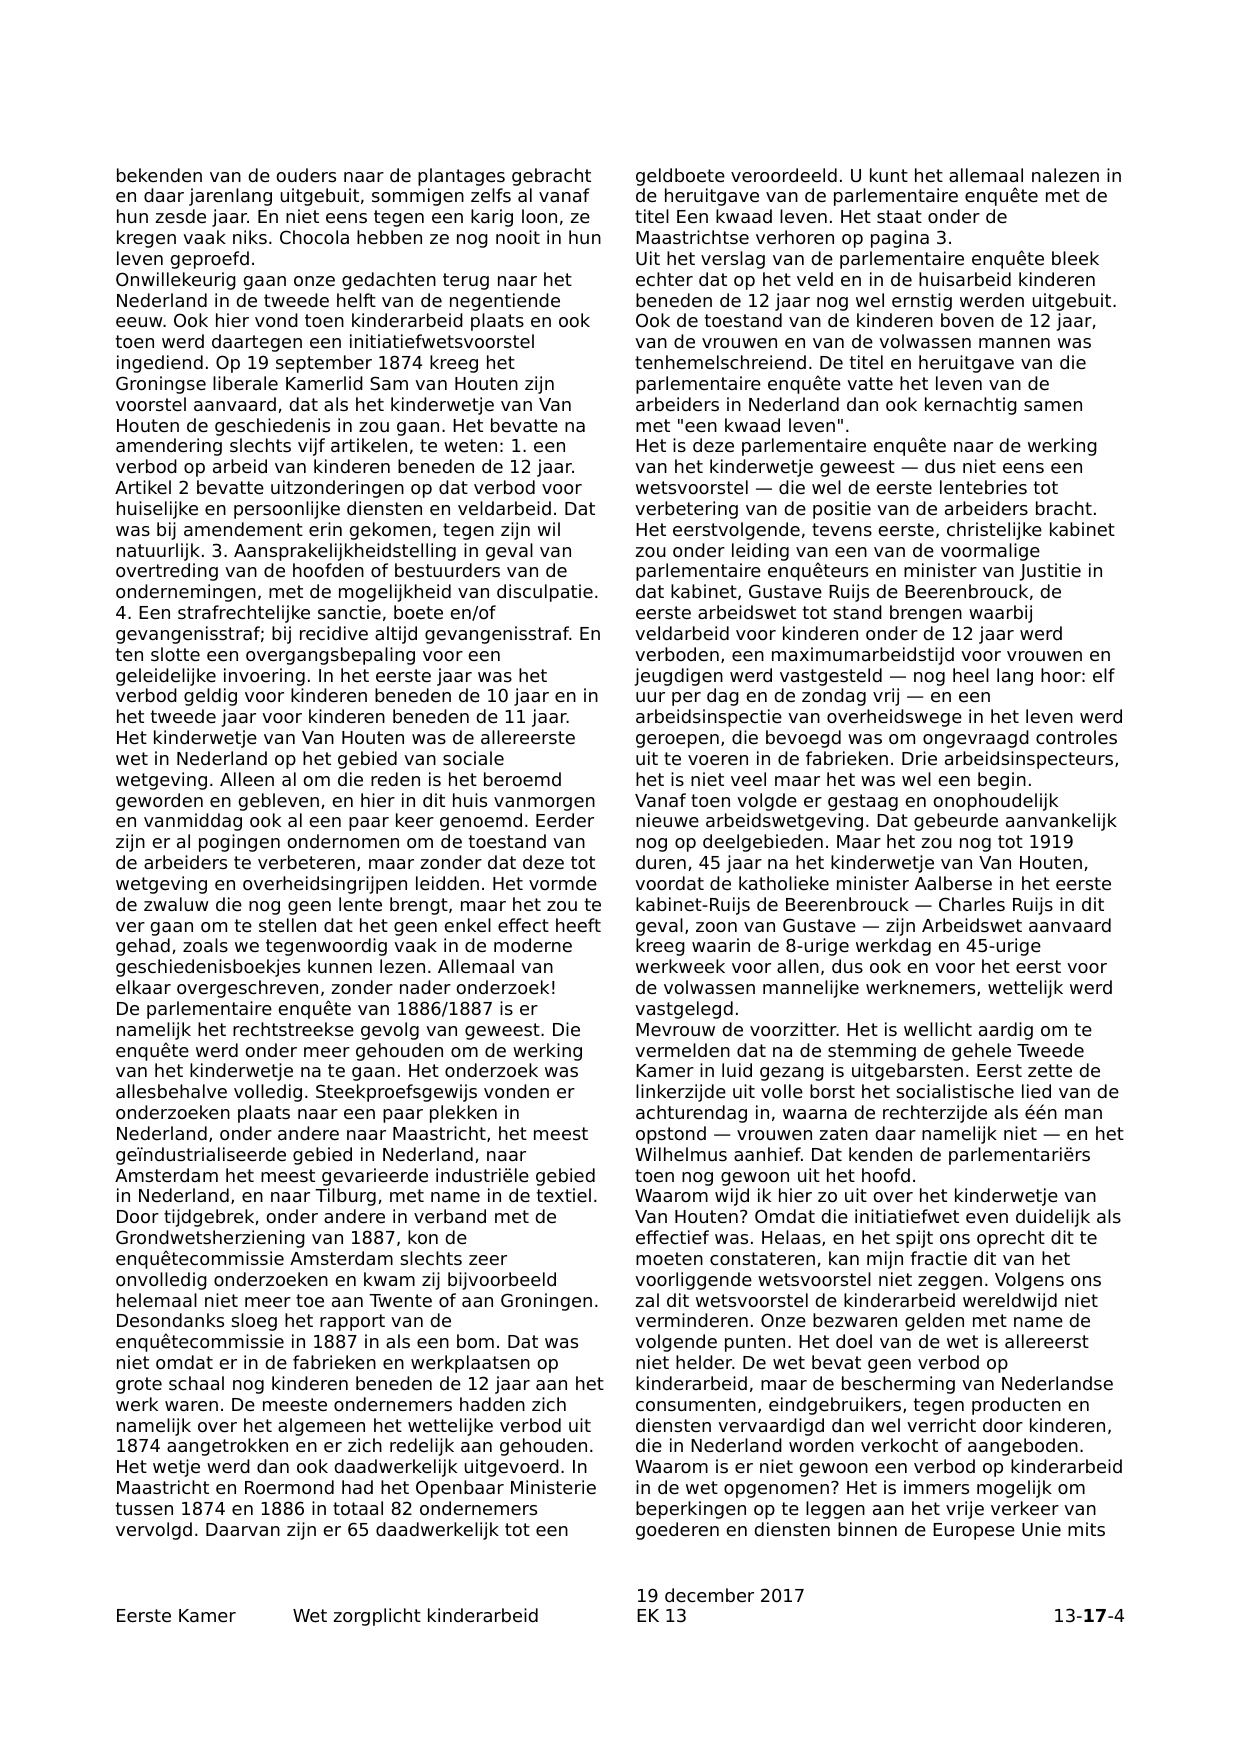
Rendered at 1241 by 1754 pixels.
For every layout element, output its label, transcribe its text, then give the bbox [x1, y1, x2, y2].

text Desondanks sloeg het rapport van de enquêtecommissie in 1887 in als een bom. Dat was niet omdat er in de fabrieken en werkplaatsen op grote schaal nog kinderen beneden de 12 jaar aan het werk waren. De meeste ondernemers hadden zich namelijk over het algemeen het wettelijke verbod uit 1874 aangetrokken en er zich redelijk aan gehouden. Het wetje werd dan ook daadwerkelijk uitgevoerd. In Maastricht en Roermond had het Openbaar Ministerie tussen 1874 en 1886 in totaal 82 ondernemers vervolgd. Daarvan zijn er 65 daadwerkelijk tot een [115, 1311, 605, 1540]
text Vanaf toen volgde er gestaag en onophoudelijk nieuwe arbeidswetgeving. Dat gebeurde aanvankelijk nog op deelgebieden. Maar het zou nog tot 1919 duren, 45 jaar na het kinderwetje van Van Houten, voordat de katholieke minister Aalberse in het eerste kabinet-Ruijs de Beerenbrouck — Charles Ruijs in dit geval, zoon van Gustave — zijn Arbeidswet aanvaard kreeg waarin de 8-urige werkdag en 45-urige werkweek voor allen, dus ook en voor het eerst voor de volwassen mannelijke werknemers, wettelijk werd vastgelegd. [635, 790, 1125, 1019]
text geldboete veroordeeld. U kunt het allemaal nalezen in de heruitgave van de parlementaire enquête met de titel Een kwaad leven. Het staat onder de Maastrichtse verhoren op pagina 3. [635, 165, 1125, 249]
text Onwillekeurig gaan onze gedachten terug naar het Nederland in de tweede helft van de negentiende eeuw. Ook hier vond toen kinderarbeid plaats en ook toen werd daartegen een initiatiefwetsvoorstel ingediend. Op 19 september 1874 kreeg het Groningse liberale Kamerlid Sam van Houten zijn voorstel aanvaard, dat als het kinderwetje van Van Houten de geschiedenis in zou gaan. Het bevatte na amendering slechts vijf artikelen, te weten: 1. een verbod op arbeid van kinderen beneden de 12 jaar. Artikel 2 bevatte uitzonderingen op dat verbod voor huiselijke en persoonlijke diensten en veldarbeid. Dat was bij amendement erin gekomen, tegen zijn wil natuurlijk. 3. Aansprakelijkheidstelling in geval van overtreding van de hoofden of bestuurders van de ondernemingen, met de mogelijkheid van disculpatie. 4. Een strafrechtelijke sanctie, boete en/of gevangenisstraf; bij recidive altijd gevangenisstraf. En ten slotte een overgangsbepaling voor een geleidelijke invoering. In het eerste jaar was het verbod geldig voor kinderen beneden de 10 jaar en in het tweede jaar voor kinderen beneden de 11 jaar. [115, 269, 605, 728]
text Mevrouw de voorzitter. Het is wellicht aardig om te vermelden dat na de stemming de gehele Tweede Kamer in luid gezang is uitgebarsten. Eerst zette de linkerzijde uit volle borst het socialistische lied van de achturendag in, waarna de rechterzijde als één man opstond — vrouwen zaten daar namelijk niet — en het Wilhelmus aanhief. Dat kenden de parlementariërs toen nog gewoon uit het hoofd. [635, 1019, 1125, 1186]
text Uit het verslag van de parlementaire enquête bleek echter dat op het veld en in de huisarbeid kinderen beneden de 12 jaar nog wel ernstig werden uitgebuit. Ook de toestand van de kinderen boven de 12 jaar, van de vrouwen en van de volwassen mannen was tenhemelschreiend. De titel en heruitgave van die parlementaire enquête vatte het leven van de arbeiders in Nederland dan ook kernachtig samen met "een kwaad leven". [635, 249, 1125, 436]
text Het is deze parlementaire enquête naar de werking van het kinderwetje geweest — dus niet eens een wetsvoorstel — die wel de eerste lentebries tot verbetering van de positie van de arbeiders bracht. Het eerstvolgende, tevens eerste, christelijke kabinet zou onder leiding van een van de voormalige parlementaire enquêteurs en minister van Justitie in dat kabinet, Gustave Ruijs de Beerenbrouck, de eerste arbeidswet tot stand brengen waarbij veldarbeid voor kinderen onder de 12 jaar werd verboden, een maximumarbeidstijd voor vrouwen en jeugdigen werd vastgesteld — nog heel lang hoor: elf uur per dag en de zondag vrij — en een arbeidsinspectie van overheidswege in het leven werd geroepen, die bevoegd was om ongevraagd controles uit te voeren in de fabrieken. Drie arbeidsinspecteurs, het is niet veel maar het was wel een begin. [635, 436, 1125, 790]
text Waarom wijd ik hier zo uit over het kinderwetje van Van Houten? Omdat die initiatiefwet even duidelijk als effectief was. Helaas, en het spijt ons oprecht dit te moeten constateren, kan mijn fractie dit van het voorliggende wetsvoorstel niet zeggen. Volgens ons zal dit wetsvoorstel de kinderarbeid wereldwijd niet verminderen. Onze bezwaren gelden met name de volgende punten. Het doel van de wet is allereerst niet helder. De wet bevat geen verbod op kinderarbeid, maar de bescherming van Nederlandse consumenten, eindgebruikers, tegen producten en diensten vervaardigd dan wel verricht door kinderen, die in Nederland worden verkocht of aangeboden. Waarom is er niet gewoon een verbod op kinderarbeid in de wet opgenomen? Het is immers mogelijk om beperkingen op te leggen aan het vrije verkeer van goederen en diensten binnen de Europese Unie mits [635, 1186, 1125, 1540]
text bekenden van de ouders naar de plantages gebracht en daar jarenlang uitgebuit, sommigen zelfs al vanaf hun zesde jaar. En niet eens tegen een karig loon, ze kregen vaak niks. Chocola hebben ze nog nooit in hun leven geproefd. [115, 165, 605, 269]
text De parlementaire enquête van 1886/1887 is er namelijk het rechtstreekse gevolg van geweest. Die enquête werd onder meer gehouden om de werking van het kinderwetje na te gaan. Het onderzoek was allesbehalve volledig. Steekproefsgewijs vonden er onderzoeken plaats naar een paar plekken in Nederland, onder andere naar Maastricht, het meest geïndustrialiseerde gebied in Nederland, naar Amsterdam het meest gevarieerde industriële gebied in Nederland, en naar Tilburg, met name in de textiel. Door tijdgebrek, onder andere in verband met de Grondwetsherziening van 1887, kon de enquêtecommissie Amsterdam slechts zeer onvolledig onderzoeken en kwam zij bijvoorbeeld helemaal niet meer toe aan Twente of aan Groningen. [115, 999, 605, 1311]
text Het kinderwetje van Van Houten was de allereerste wet in Nederland op het gebied van sociale wetgeving. Alleen al om die reden is het beroemd geworden en gebleven, en hier in dit huis vanmorgen en vanmiddag ook al een paar keer genoemd. Eerder zijn er al pogingen ondernomen om de toestand van de arbeiders te verbeteren, maar zonder dat deze tot wetgeving en overheidsingrijpen leidden. Het vormde de zwaluw die nog geen lente brengt, maar het zou te ver gaan om te stellen dat het geen enkel effect heeft gehad, zoals we tegenwoordig vaak in de moderne geschiedenisboekjes kunnen lezen. Allemaal van elkaar overgeschreven, zonder nader onderzoek! [115, 728, 605, 999]
